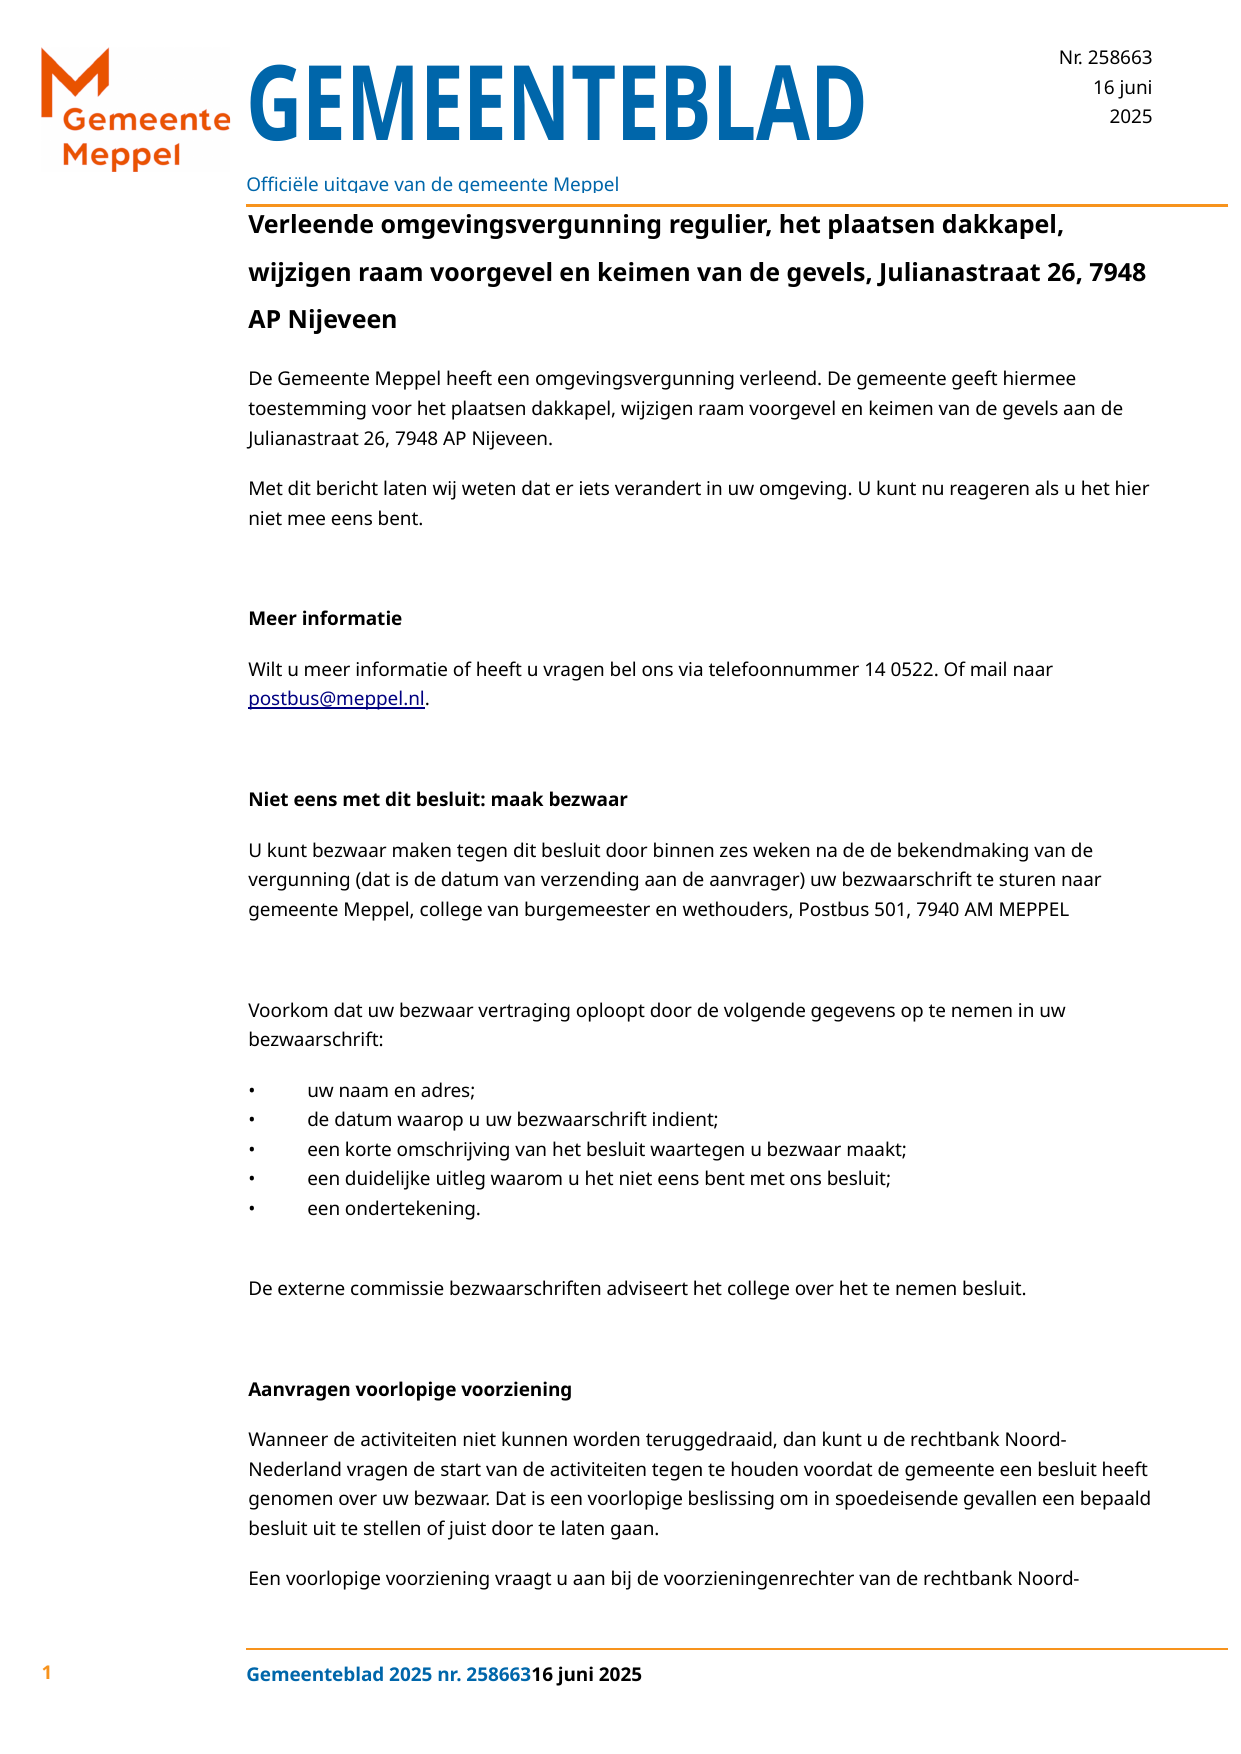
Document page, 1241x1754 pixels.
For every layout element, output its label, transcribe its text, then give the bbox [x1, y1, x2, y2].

text Aanvragen voorlopige voorziening [248, 1376, 1152, 1402]
text Verleende omgevingsvergunning regulier, het plaatsen dakkapel, wijzigen raam voorgevel en keimen van de gevels, Julianastraat 26, 7948 AP Nijeveen [248, 207, 1152, 336]
list uw naam en adres; [248, 1077, 1152, 1102]
list een duidelijke uitleg waarom u het niet eens bent met ons besluit; [248, 1166, 1152, 1191]
text Een voorlopige voorziening vraagt u aan bij de voorzieningenrechter van de rechtbank Noord- [248, 1566, 1152, 1591]
list een korte omschrijving van het besluit waartegen u bezwaar maakt; [248, 1136, 1152, 1162]
text Wilt u meer informatie of heeft u vragen bel ons via telefoonnummer 14 0522. Of mail naar postbus@meppel.nl. [248, 656, 1152, 711]
text De Gemeente Meppel heeft een omgevingsvergunning verleend. De gemeente geeft hiermee toestemming voor het plaatsen dakkapel, wijzigen raam voorgevel en keimen van de gevels aan de Julianastraat 26, 7948 AP Nijeveen. [248, 366, 1152, 450]
text Met dit bericht laten wij weten dat er iets verandert in uw omgeving. U kunt nu reageren als u het hier niet mee eens bent. [248, 475, 1152, 530]
text Meer informatie [248, 606, 1152, 631]
text Niet eens met dit besluit: maak bezwaar [248, 786, 1152, 812]
picture [41, 47, 231, 172]
text Wanneer de activiteiten niet kunnen worden teruggedraaid, dan kunt u de rechtbank Noord-Nederland vragen de start van de activiteiten tegen te houden voordat de gemeente een besluit heeft genomen over uw bezwaar. Dat is een voorlopige beslissing om in spoedeisende gevallen een bepaald besluit uit te stellen of juist door te laten gaan. [248, 1426, 1152, 1541]
list een ondertekening. [248, 1195, 1152, 1221]
text Voorkom dat uw bezwaar vertraging oploopt door de volgende gegevens op te nemen in uw bezwaarschrift: [248, 997, 1152, 1052]
text U kunt bezwaar maken tegen dit besluit door binnen zes weken na de de bekendmaking van de vergunning (dat is de datum van verzending aan de aanvrager) uw bezwaarschrift te sturen naar gemeente Meppel, college van burgemeester en wethouders, Postbus 501, 7940 AM MEPPEL [248, 837, 1152, 922]
list de datum waarop u uw bezwaarschrift indient; [248, 1106, 1152, 1132]
text De externe commissie bezwaarschriften adviseert het college over het te nemen besluit. [248, 1275, 1152, 1301]
